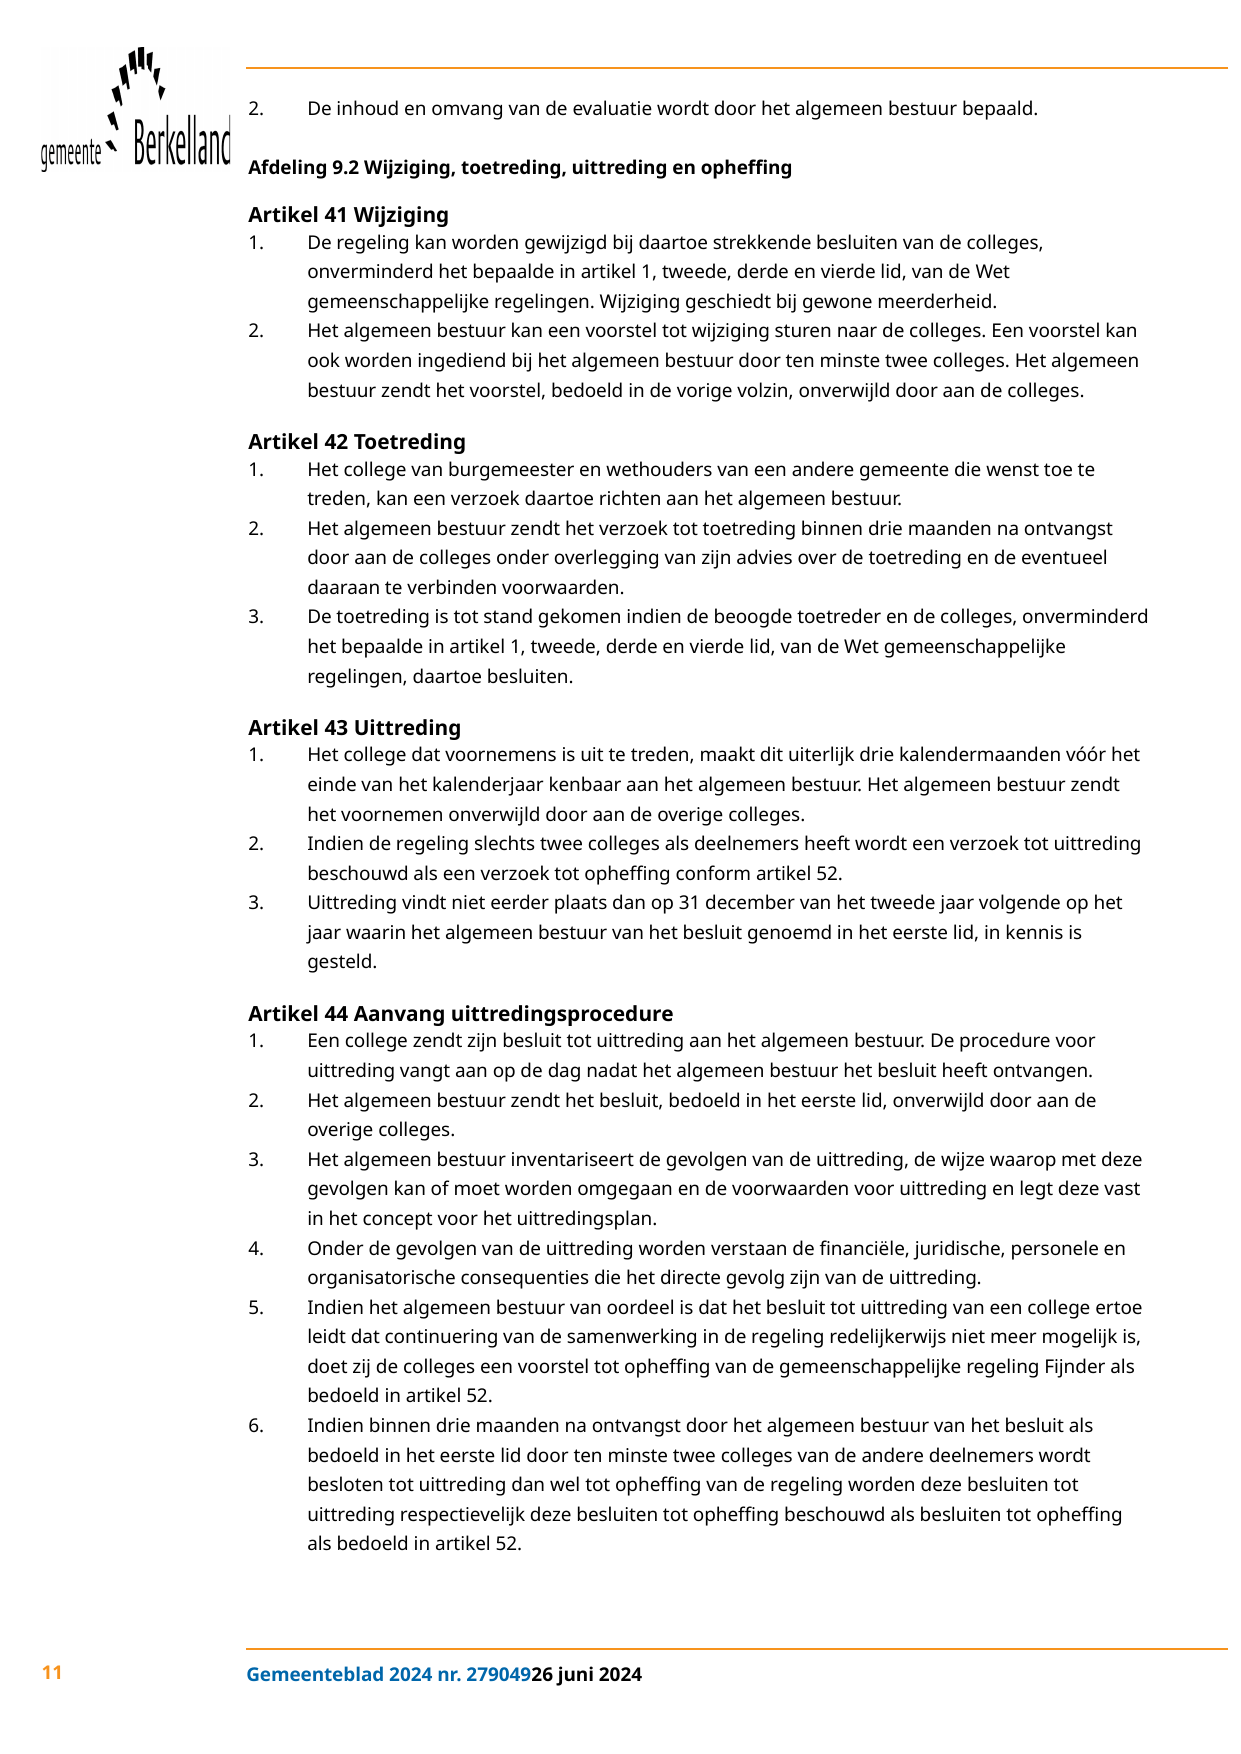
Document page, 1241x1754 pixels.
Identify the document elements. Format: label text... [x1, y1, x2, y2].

list Indien de regeling slechts twee colleges als deelnemers heeft wordt een verzoek tot uittreding beschouwd als een verzoek tot opheffing conform artikel 52. [248, 830, 1152, 886]
list Indien het algemeen bestuur van oordeel is dat het besluit tot uittreding van een college ertoe leidt dat continuering van de samenwerking in de regeling redelijkerwijs niet meer mogelijk is, doet zij de colleges een voorstel tot opheffing van de gemeenschappelijke regeling Fijnder als bedoeld in artikel 52. [248, 1294, 1152, 1408]
list Het algemeen bestuur zendt het besluit, bedoeld in het eerste lid, onverwijld door aan de overige colleges. [248, 1087, 1152, 1142]
list Het algemeen bestuur zendt het verzoek tot toetreding binnen drie maanden na ontvangst door aan de colleges onder overlegging van zijn advies over de toetreding en de eventueel daaraan te verbinden voorwaarden. [248, 515, 1152, 600]
list De toetreding is tot stand gekomen indien de beoogde toetreder en de colleges, onverminderd het bepaalde in artikel 1, tweede, derde en vierde lid, van de Wet gemeenschappelijke regelingen, daartoe besluiten. [248, 604, 1152, 688]
list Het college van burgemeester en wethouders van een andere gemeente die wenst toe te treden, kan een verzoek daartoe richten aan het algemeen bestuur. [248, 456, 1152, 511]
text Afdeling 9.2 Wijziging, toetreding, uittreding en opheffing [248, 154, 1152, 180]
text Artikel 41 Wijziging [248, 201, 1152, 229]
list Indien binnen drie maanden na ontvangst door het algemeen bestuur van het besluit als bedoeld in het eerste lid door ten minste twee colleges van de andere deelnemers wordt besloten tot uittreding dan wel tot opheffing van de regeling worden deze besluiten tot uittreding respectievelijk deze besluiten tot opheffing beschouwd als besluiten tot opheffing als bedoeld in artikel 52. [248, 1412, 1152, 1556]
picture [41, 47, 231, 172]
text Artikel 42 Toetreding [248, 427, 1152, 456]
text Artikel 43 Uittreding [248, 713, 1152, 742]
list Het college dat voornemens is uit te treden, maakt dit uiterlijk drie kalendermaanden vóór het einde van het kalenderjaar kenbaar aan het algemeen bestuur. Het algemeen bestuur zendt het voornemen onverwijld door aan de overige colleges. [248, 742, 1152, 827]
list Onder de gevolgen van de uittreding worden verstaan de financiële, juridische, personele en organisatorische consequenties die het directe gevolg zijn van de uittreding. [248, 1235, 1152, 1290]
text Artikel 44 Aanvang uittredingsprocedure [248, 999, 1152, 1028]
list Het algemeen bestuur inventariseert de gevolgen van de uittreding, de wijze waarop met deze gevolgen kan of moet worden omgegaan en de voorwaarden voor uittreding en legt deze vast in het concept voor het uittredingsplan. [248, 1146, 1152, 1231]
list Een college zendt zijn besluit tot uittreding aan het algemeen bestuur. De procedure voor uittreding vangt aan op de dag nadat het algemeen bestuur het besluit heeft ontvangen. [248, 1028, 1152, 1083]
list Het algemeen bestuur kan een voorstel tot wijziging sturen naar de colleges. Een voorstel kan ook worden ingediend bij het algemeen bestuur door ten minste twee colleges. Het algemeen bestuur zendt het voorstel, bedoeld in de vorige volzin, onverwijld door aan de colleges. [248, 318, 1152, 403]
list De inhoud en omvang van de evaluatie wordt door het algemeen bestuur bepaald. [248, 95, 1152, 121]
list Uittreding vindt niet eerder plaats dan op 31 december van het tweede jaar volgende op het jaar waarin het algemeen bestuur van het besluit genoemd in het eerste lid, in kennis is gesteld. [248, 889, 1152, 974]
list De regeling kan worden gewijzigd bij daartoe strekkende besluiten van de colleges, onverminderd het bepaalde in artikel 1, tweede, derde en vierde lid, van de Wet gemeenschappelijke regelingen. Wijziging geschiedt bij gewone meerderheid. [248, 229, 1152, 314]
